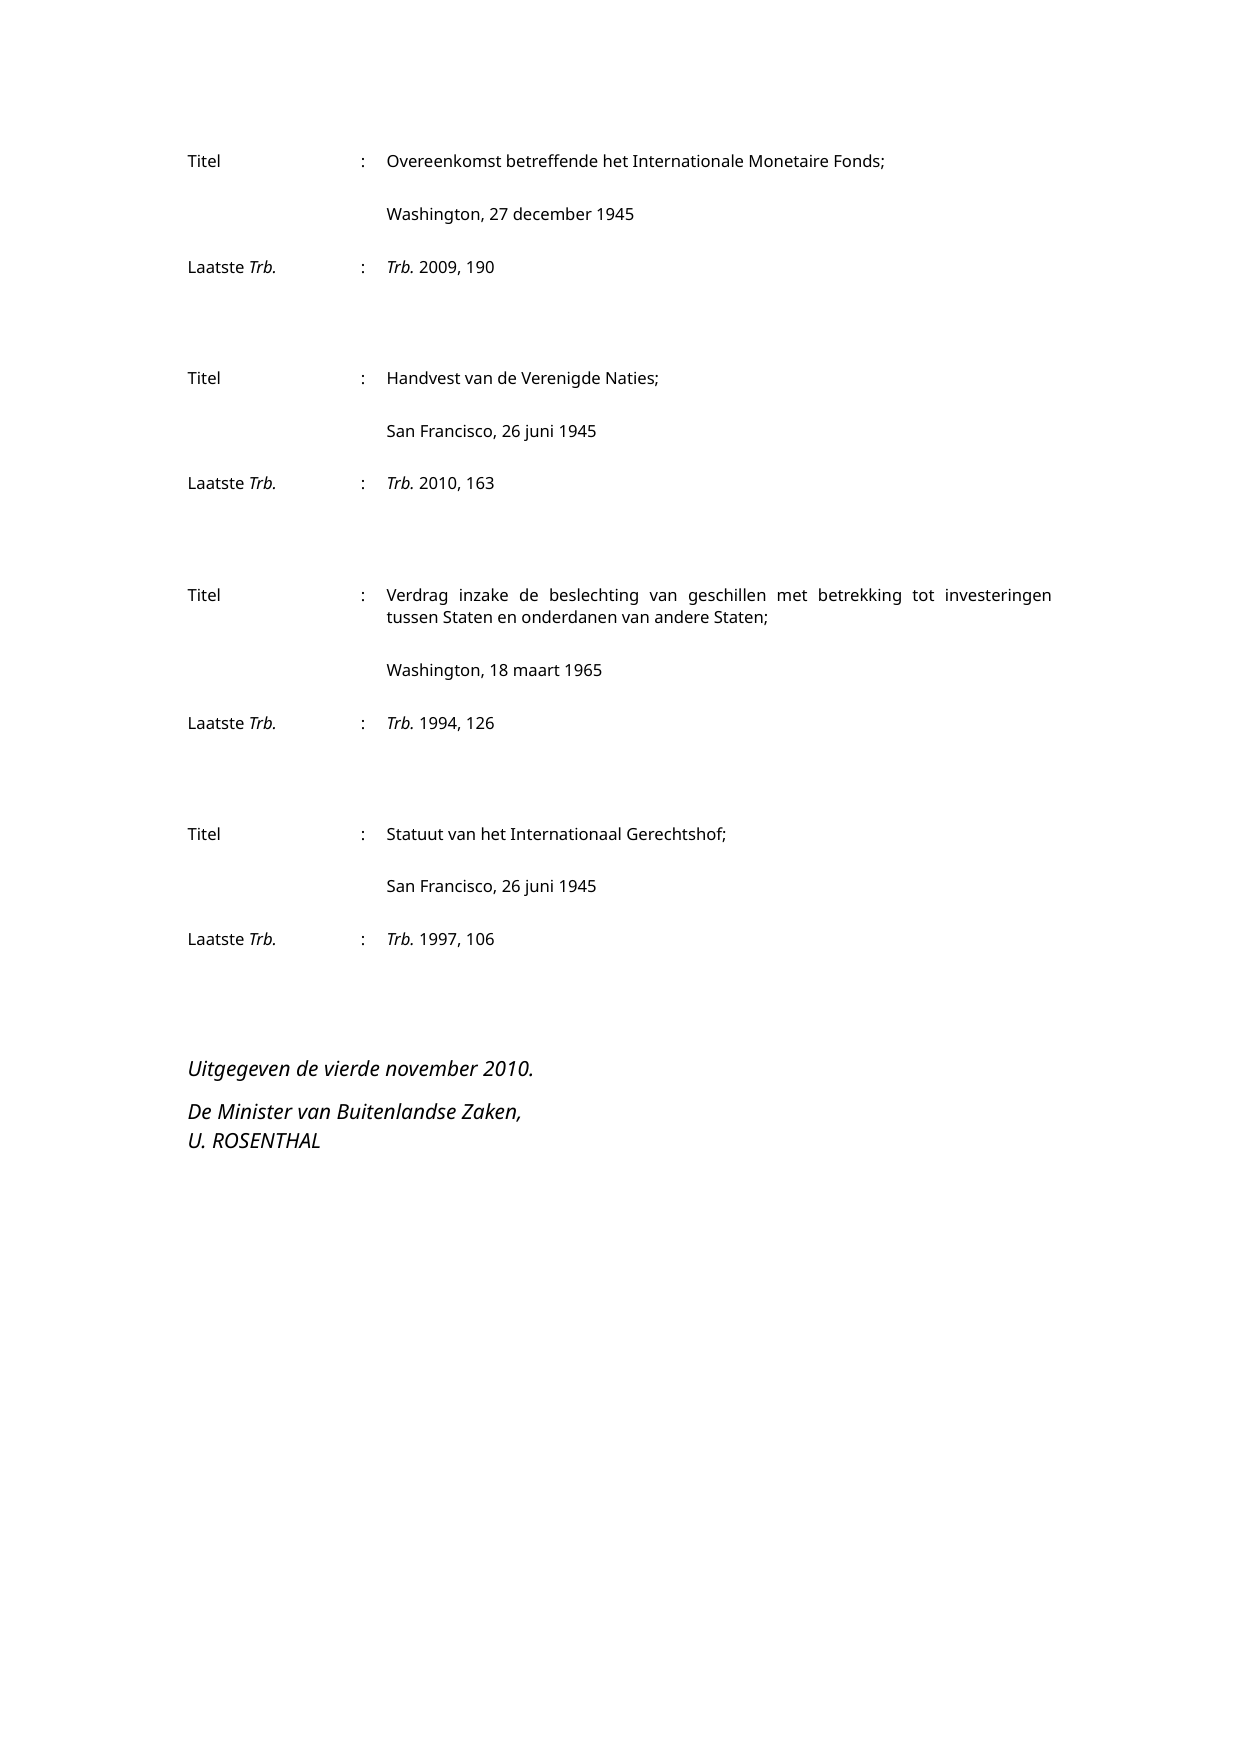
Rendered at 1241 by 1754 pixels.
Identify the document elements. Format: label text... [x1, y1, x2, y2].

table_cell : [361, 823, 386, 928]
table_cell Trb. 2009, 190 [386, 255, 1053, 308]
text De Minister van Buitenlandse Zaken, [187, 1097, 1053, 1126]
table_cell [386, 525, 1053, 583]
table_cell [386, 308, 1053, 367]
table_cell Laatste Trb. [188, 928, 361, 981]
table_cell Verdrag inzake de beslechting van geschillen met betrekking tot investeringen tussen Staten en onderdanen van andere Staten; Washington, 18 maart 1965 [386, 583, 1053, 711]
table_cell : [361, 255, 386, 308]
text U. ROSENTHAL [187, 1126, 1053, 1154]
table_cell : [361, 711, 386, 764]
table_cell Titel [188, 823, 361, 928]
table_cell [361, 308, 386, 367]
table_cell Statuut van het Internationaal Gerechtshof; San Francisco, 26 juni 1945 [386, 823, 1053, 928]
table_cell : [361, 150, 386, 255]
table_cell : [361, 367, 386, 472]
table_cell Trb. 2010, 163 [386, 472, 1053, 525]
table_cell Laatste Trb. [188, 711, 361, 764]
table_cell Titel [188, 367, 361, 472]
table_cell : [361, 472, 386, 525]
table_cell Trb. 1994, 126 [386, 711, 1053, 764]
table_cell [188, 764, 361, 822]
table_cell [188, 308, 361, 367]
table_cell [361, 525, 386, 583]
table_cell Handvest van de Verenigde Naties; San Francisco, 26 juni 1945 [386, 367, 1053, 472]
table_cell : [361, 583, 386, 711]
table_cell Laatste Trb. [188, 472, 361, 525]
table_cell [361, 764, 386, 822]
table_cell Laatste Trb. [188, 255, 361, 308]
table_cell : [361, 928, 386, 981]
table_cell Titel [188, 150, 361, 255]
table_cell [188, 525, 361, 583]
table_cell Trb. 1997, 106 [386, 928, 1053, 981]
table_cell [386, 764, 1053, 822]
table_cell Titel [188, 583, 361, 711]
table_cell Overeenkomst betreffende het Internationale Monetaire Fonds; Washington, 27 december 1945 [386, 150, 1053, 255]
text Uitgegeven de vierde november 2010. [187, 1054, 1053, 1082]
